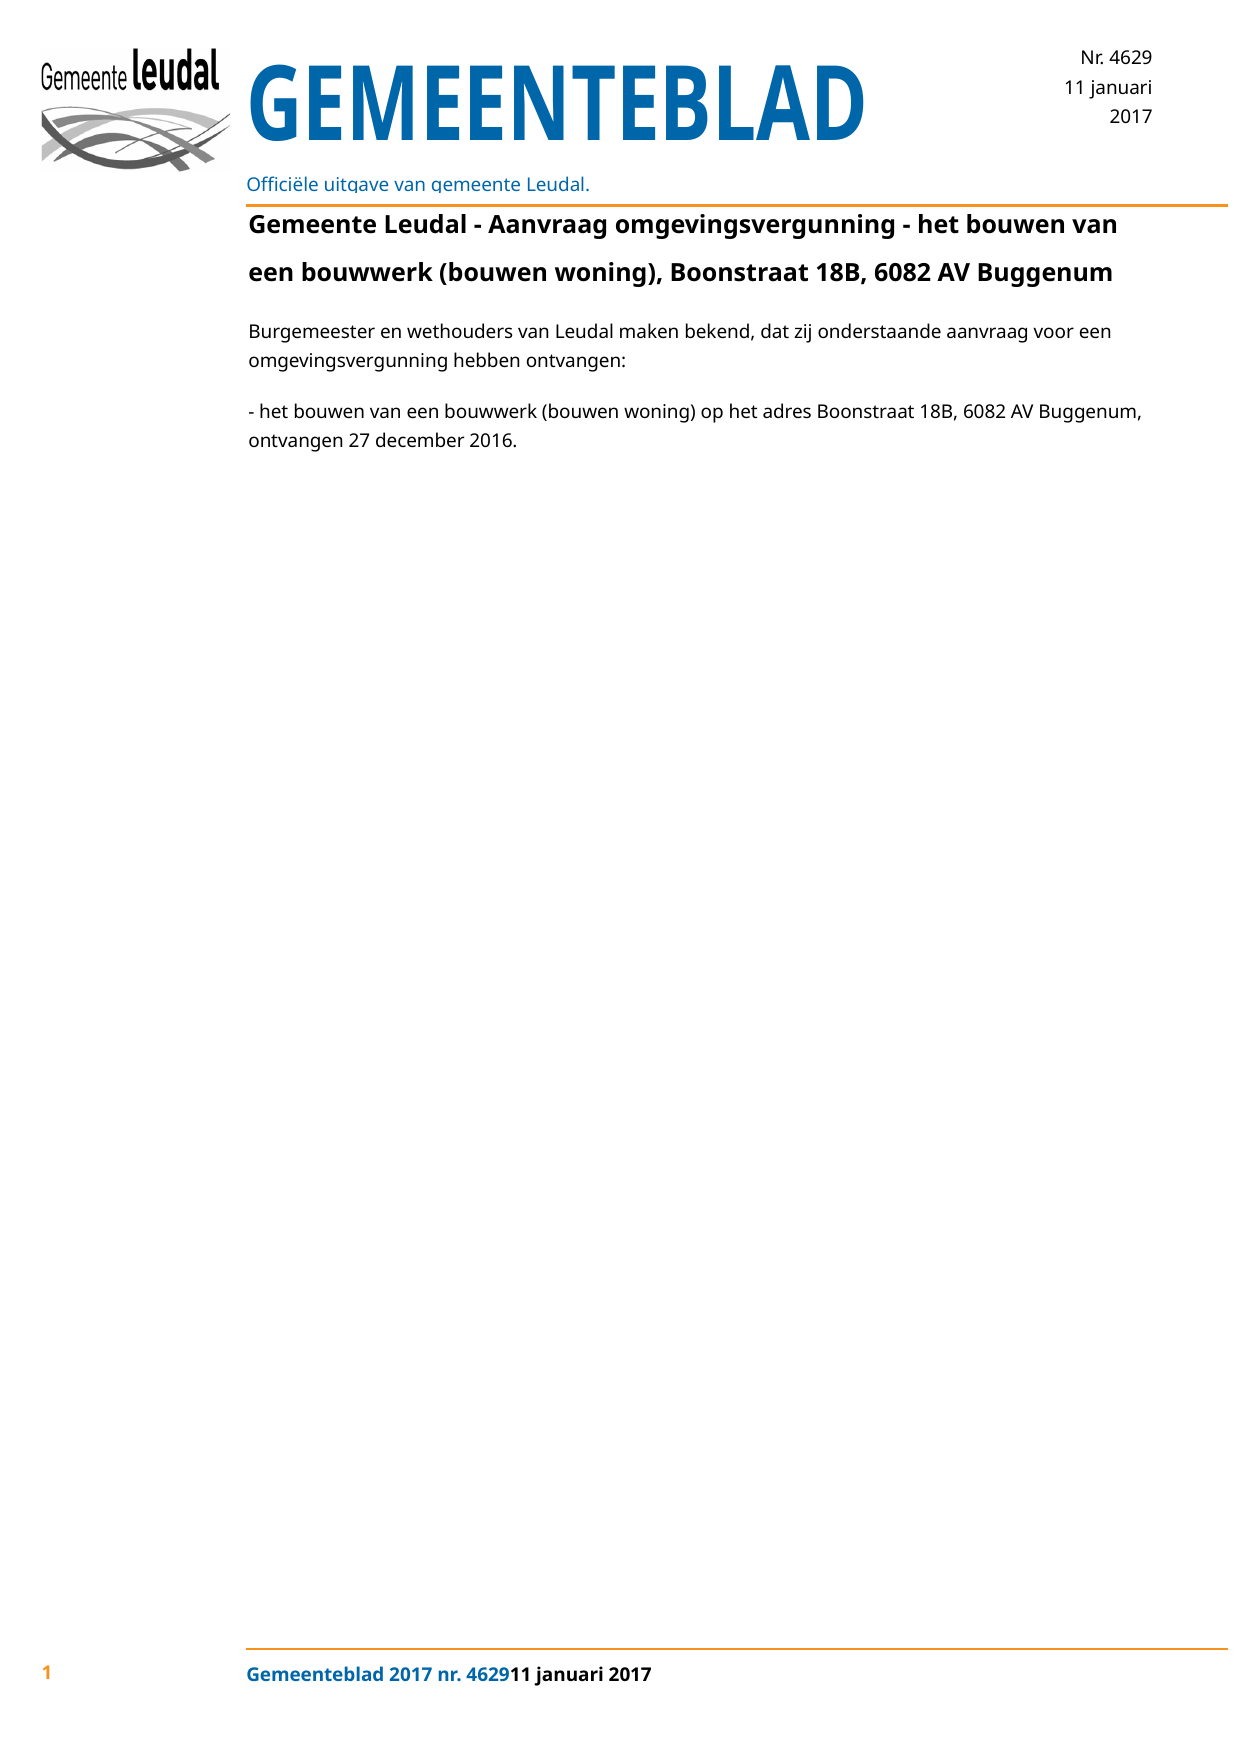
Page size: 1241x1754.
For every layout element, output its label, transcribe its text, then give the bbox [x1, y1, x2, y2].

text Gemeente Leudal - Aanvraag omgevingsvergunning - het bouwen van een bouwwerk (bouwen woning), Boonstraat 18B, 6082 AV Buggenum [248, 207, 1152, 288]
text Burgemeester en wethouders van Leudal maken bekend, dat zij onderstaande aanvraag voor een omgevingsvergunning hebben ontvangen: [248, 318, 1152, 373]
picture [41, 47, 231, 172]
text - het bouwen van een bouwwerk (bouwen woning) op het adres Boonstraat 18B, 6082 AV Buggenum, ontvangen 27 december 2016. [248, 398, 1152, 453]
